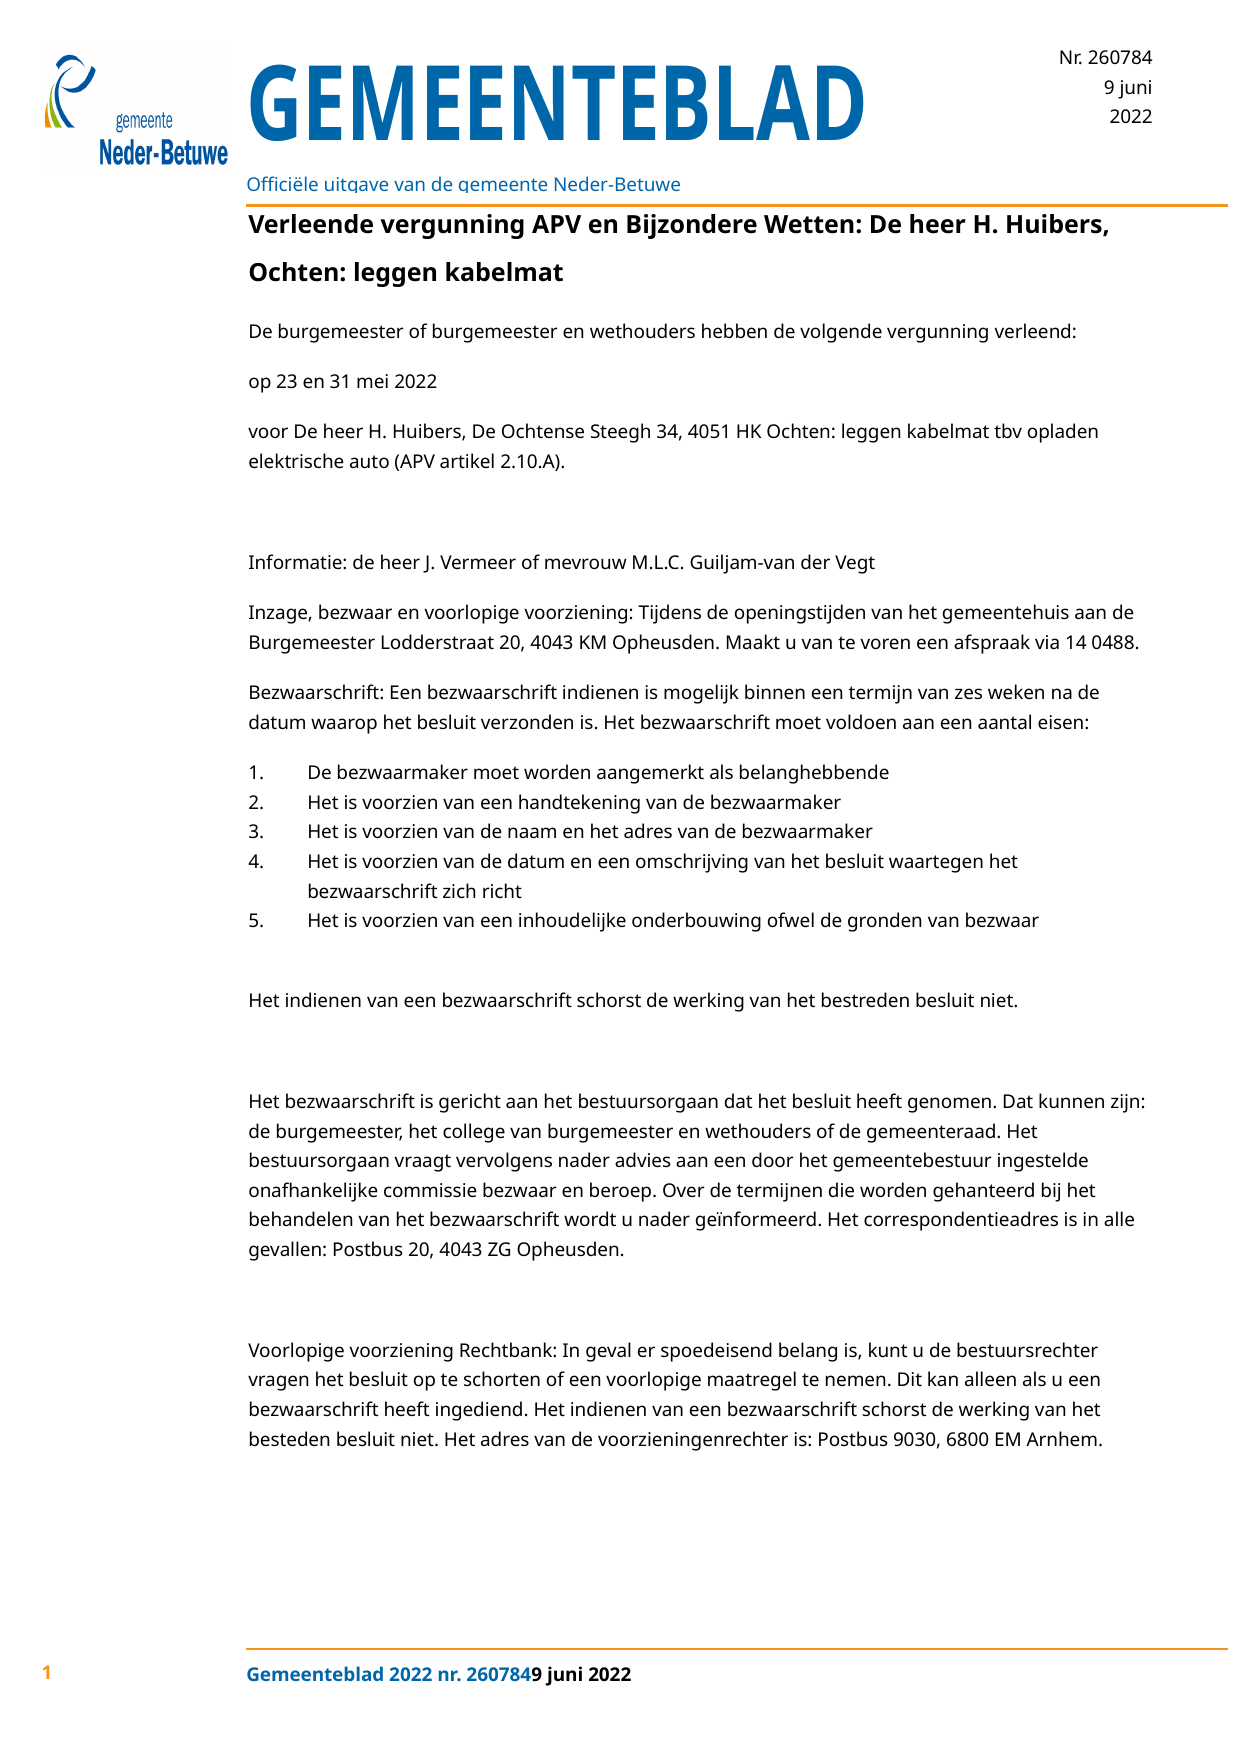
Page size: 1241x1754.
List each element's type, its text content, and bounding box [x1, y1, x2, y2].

list De bezwaarmaker moet worden aangemerkt als belanghebbende [248, 759, 1152, 785]
text voor De heer H. Huibers, De Ochtense Steegh 34, 4051 HK Ochten: leggen kabelmat tbv opladen elektrische auto (APV artikel 2.10.A). [248, 419, 1152, 474]
list Het is voorzien van de naam en het adres van de bezwaarmaker [248, 819, 1152, 844]
picture [41, 47, 231, 172]
text op 23 en 31 mei 2022 [248, 368, 1152, 394]
text De burgemeester of burgemeester en wethouders hebben de volgende vergunning verleend: [248, 318, 1152, 344]
text Het indienen van een bezwaarschrift schorst de werking van het bestreden besluit niet. [248, 987, 1152, 1013]
text Inzage, bezwaar en voorlopige voorziening: Tijdens de openingstijden van het gemeentehuis aan de Burgemeester Lodderstraat 20, 4043 KM Opheusden. Maakt u van te voren een afspraak via 14 0488. [248, 599, 1152, 655]
text Het bezwaarschrift is gericht aan het bestuursorgaan dat het besluit heeft genomen. Dat kunnen zijn: de burgemeester, het college van burgemeester en wethouders of de gemeenteraad. Het bestuursorgaan vraagt vervolgens nader advies aan een door het gemeentebestuur ingestelde onafhankelijke commissie bezwaar en beroep. Over de termijnen die worden gehanteerd bij het behandelen van het bezwaarschrift wordt u nader geïnformeerd. Het correspondentieadres is in alle gevallen: Postbus 20, 4043 ZG Opheusden. [248, 1088, 1152, 1262]
list Het is voorzien van een inhoudelijke onderbouwing ofwel de gronden van bezwaar [248, 907, 1152, 933]
text Voorlopige voorziening Rechtbank: In geval er spoedeisend belang is, kunt u de bestuursrechter vragen het besluit op te schorten of een voorlopige maatregel te nemen. Dit kan alleen als u een bezwaarschrift heeft ingediend. Het indienen van een bezwaarschrift schorst de werking van het besteden besluit niet. Het adres van de voorzieningenrechter is: Postbus 9030, 6800 EM Arnhem. [248, 1337, 1152, 1452]
text Informatie: de heer J. Vermeer of mevrouw M.L.C. Guiljam-van der Vegt [248, 549, 1152, 575]
list Het is voorzien van de datum en een omschrijving van het besluit waartegen het bezwaarschrift zich richt [248, 848, 1152, 904]
text Verleende vergunning APV en Bijzondere Wetten: De heer H. Huibers, Ochten: leggen kabelmat [248, 207, 1152, 288]
text Bezwaarschrift: Een bezwaarschrift indienen is mogelijk binnen een termijn van zes weken na de datum waarop het besluit verzonden is. Het bezwaarschrift moet voldoen aan een aantal eisen: [248, 679, 1152, 735]
list Het is voorzien van een handtekening van de bezwaarmaker [248, 789, 1152, 815]
